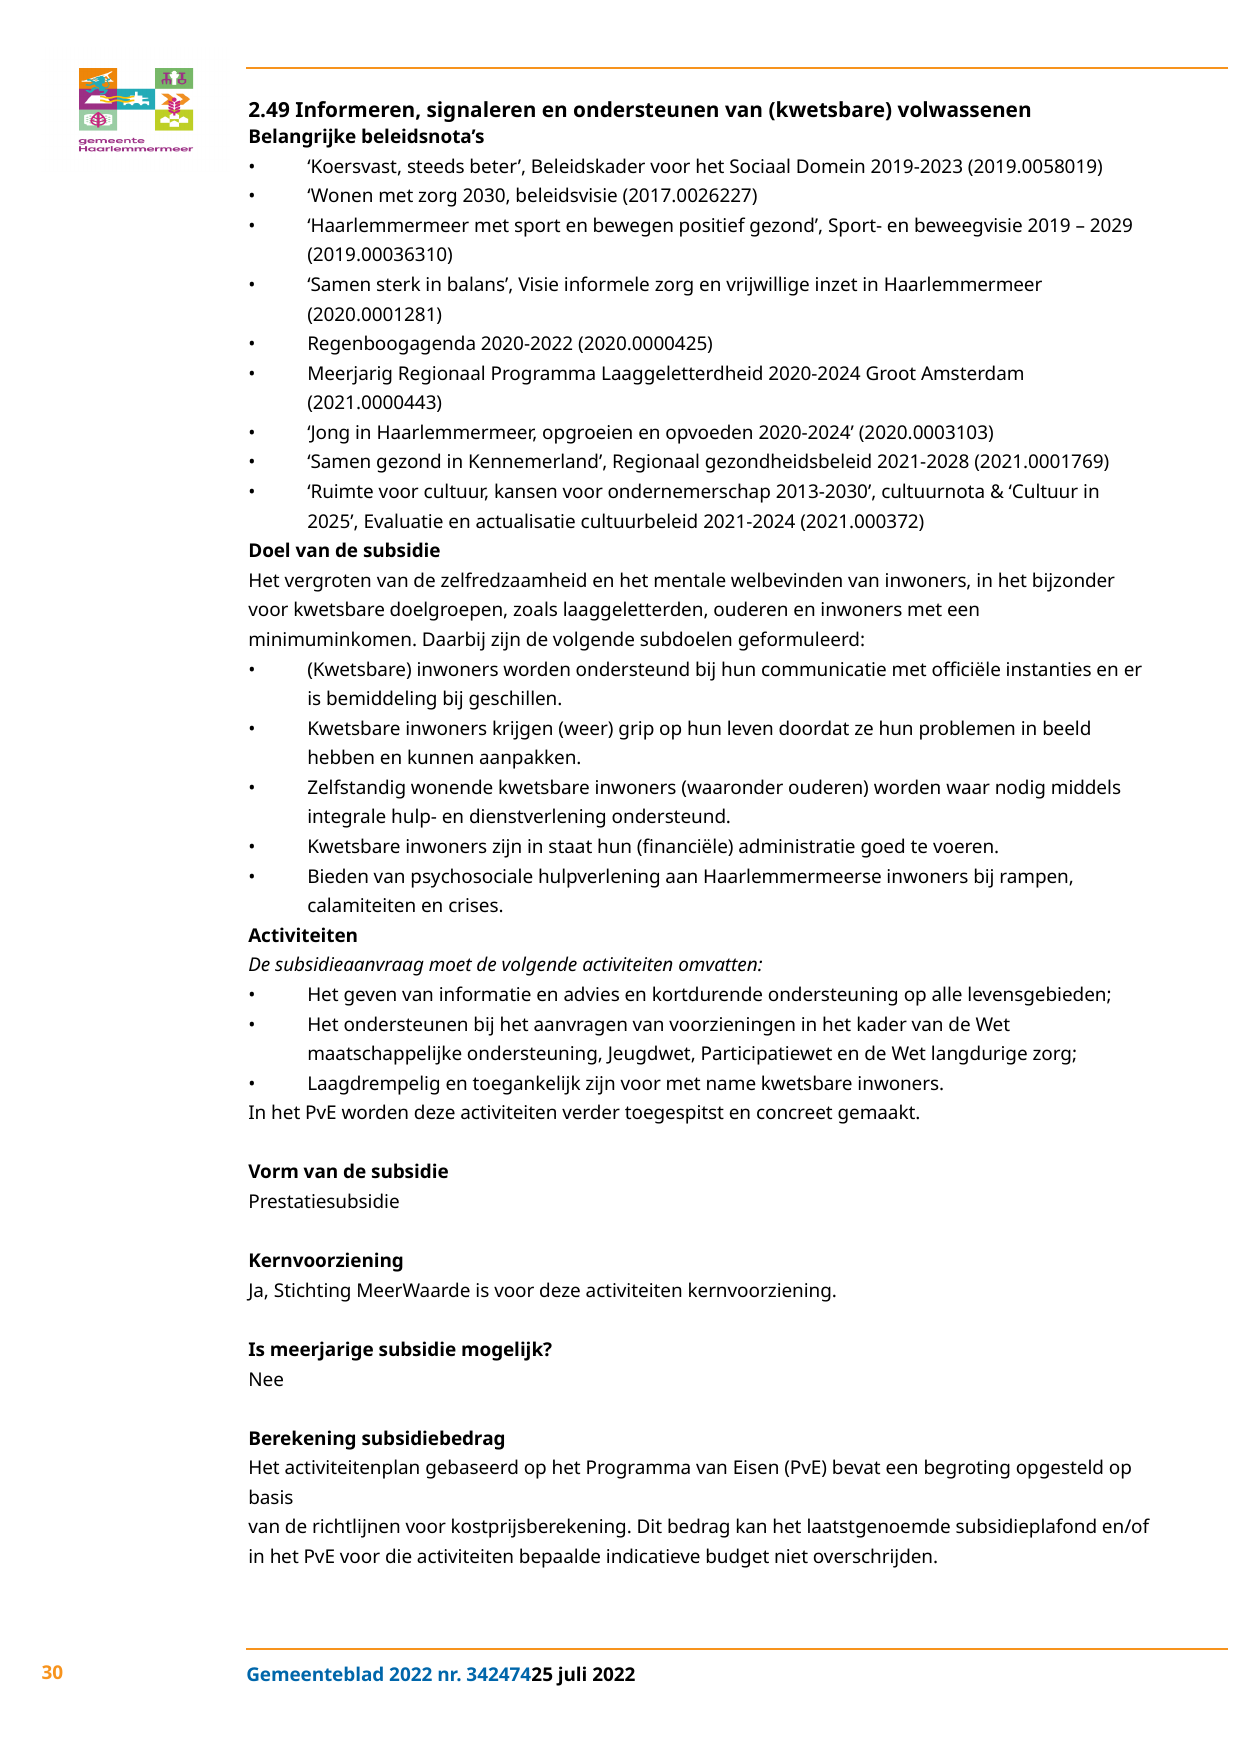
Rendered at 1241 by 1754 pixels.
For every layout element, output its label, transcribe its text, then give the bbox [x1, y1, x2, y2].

list Meerjarig Regionaal Programma Laaggeletterdheid 2020-2024 Groot Amsterdam (2021.0000443) [248, 360, 1152, 415]
text Prestatiesubsidie [248, 1188, 1152, 1214]
list ‘Koersvast, steeds beter’, Beleidskader voor het Sociaal Domein 2019-2023 (2019.0058019) [248, 153, 1152, 178]
text Het vergroten van de zelfredzaamheid en het mentale welbevinden van inwoners, in het bijzonder voor kwetsbare doelgroepen, zoals laaggeletterden, ouderen en inwoners met een minimuminkomen. Daarbij zijn de volgende subdoelen geformuleerd: [248, 567, 1152, 652]
text Activiteiten [248, 922, 1152, 948]
picture [41, 47, 231, 172]
text Ja, Stichting MeerWaarde is voor deze activiteiten kernvoorziening. [248, 1277, 1152, 1303]
list ‘Haarlemmermeer met sport en bewegen positief gezond’, Sport- en beweegvisie 2019 – 2029 (2019.00036310) [248, 212, 1152, 267]
list Regenboogagenda 2020-2022 (2020.0000425) [248, 330, 1152, 356]
text De subsidieaanvraag moet de volgende activiteiten omvatten: [248, 952, 1152, 977]
text Het activiteitenplan gebaseerd op het Programma van Eisen (PvE) bevat een begroting opgesteld op basis [248, 1454, 1152, 1510]
text Vorm van de subsidie [248, 1159, 1152, 1184]
list Zelfstandig wonende kwetsbare inwoners (waaronder ouderen) worden waar nodig middels integrale hulp- en dienstverlening ondersteund. [248, 774, 1152, 829]
list Kwetsbare inwoners krijgen (weer) grip op hun leven doordat ze hun problemen in beeld hebben en kunnen aanpakken. [248, 715, 1152, 770]
list Kwetsbare inwoners zijn in staat hun (financiële) administratie goed te voeren. [248, 833, 1152, 859]
list Het ondersteunen bij het aanvragen van voorzieningen in het kader van de Wet maatschappelijke ondersteuning, Jeugdwet, Participatiewet en de Wet langdurige zorg; [248, 1011, 1152, 1066]
list ‘Wonen met zorg 2030, beleidsvisie (2017.0026227) [248, 182, 1152, 208]
list ‘Ruimte voor cultuur, kansen voor ondernemerschap 2013-2030’, cultuurnota & ‘Cultuur in 2025’, Evaluatie en actualisatie cultuurbeleid 2021-2024 (2021.000372) [248, 478, 1152, 533]
list (Kwetsbare) inwoners worden ondersteund bij hun communicatie met officiële instanties en er is bemiddeling bij geschillen. [248, 656, 1152, 711]
text Is meerjarige subsidie mogelijk? [248, 1336, 1152, 1362]
text Nee [248, 1366, 1152, 1391]
list Laagdrempelig en toegankelijk zijn voor met name kwetsbare inwoners. [248, 1070, 1152, 1096]
text Berekening subsidiebedrag [248, 1425, 1152, 1451]
text Doel van de subsidie [248, 537, 1152, 563]
text van de richtlijnen voor kostprijsberekening. Dit bedrag kan het laatstgenoemde subsidieplafond en/of in het PvE voor die activiteiten bepaalde indicatieve budget niet overschrijden. [248, 1514, 1152, 1569]
list ‘Samen gezond in Kennemerland’, Regionaal gezondheidsbeleid 2021-2028 (2021.0001769) [248, 449, 1152, 474]
text 2.49 Informeren, signaleren en ondersteunen van (kwetsbare) volwassenen [248, 95, 1152, 123]
list Het geven van informatie en advies en kortdurende ondersteuning op alle levensgebieden; [248, 981, 1152, 1007]
text In het PvE worden deze activiteiten verder toegespitst en concreet gemaakt. [248, 1099, 1152, 1125]
list Bieden van psychosociale hulpverlening aan Haarlemmermeerse inwoners bij rampen, calamiteiten en crises. [248, 863, 1152, 918]
list ‘Jong in Haarlemmermeer, opgroeien en opvoeden 2020-2024’ (2020.0003103) [248, 419, 1152, 445]
text Kernvoorziening [248, 1247, 1152, 1273]
list ‘Samen sterk in balans’, Visie informele zorg en vrijwillige inzet in Haarlemmermeer (2020.0001281) [248, 271, 1152, 326]
text Belangrijke beleidsnota’s [248, 123, 1152, 149]
